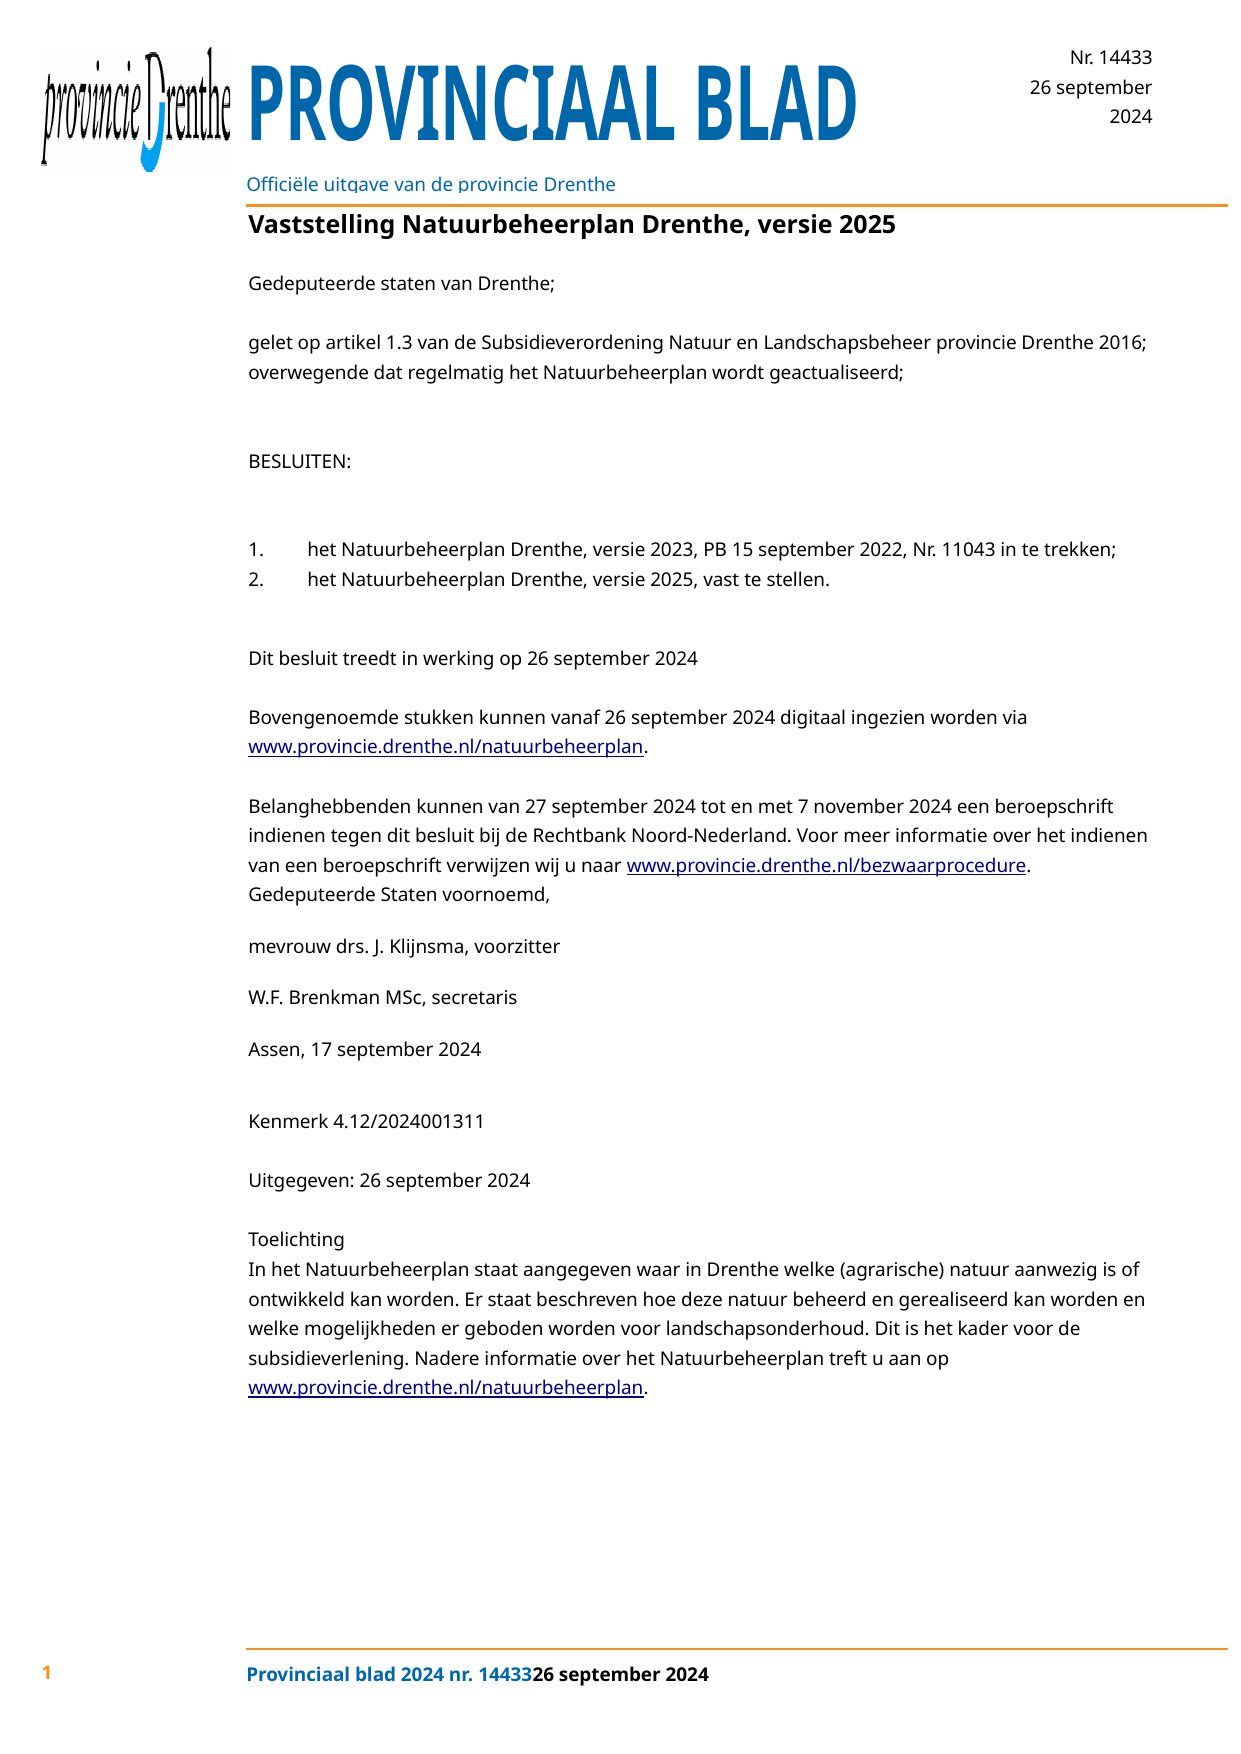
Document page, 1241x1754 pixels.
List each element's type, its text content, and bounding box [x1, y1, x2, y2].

picture [41, 47, 231, 172]
text Vaststelling Natuurbeheerplan Drenthe, versie 2025 [248, 207, 1152, 241]
text overwegende dat regelmatig het Natuurbeheerplan wordt geactualiseerd; [248, 359, 1152, 385]
text Bovengenoemde stukken kunnen vanaf 26 september 2024 digitaal ingezien worden via www.provincie.drenthe.nl/natuurbeheerplan. [248, 704, 1152, 759]
text mevrouw drs. J. Klijnsma, voorzitter [248, 933, 1152, 959]
text Assen, 17 september 2024 [248, 1036, 1152, 1062]
text BESLUITEN: [248, 448, 1152, 473]
text Dit besluit treedt in werking op 26 september 2024 [248, 645, 1152, 671]
list het Natuurbeheerplan Drenthe, versie 2023, PB 15 september 2022, Nr. 11043 in te trekken; [248, 537, 1152, 562]
text Toelichting [248, 1227, 1152, 1252]
text Gedeputeerde Staten voornoemd, [248, 882, 1152, 907]
list het Natuurbeheerplan Drenthe, versie 2025, vast te stellen. [248, 566, 1152, 592]
text Gedeputeerde staten van Drenthe; [248, 270, 1152, 296]
text gelet op artikel 1.3 van de Subsidieverordening Natuur en Landschapsbeheer provincie Drenthe 2016; [248, 329, 1152, 355]
text In het Natuurbeheerplan staat aangegeven waar in Drenthe welke (agrarische) natuur aanwezig is of ontwikkeld kan worden. Er staat beschreven hoe deze natuur beheerd en gerealiseerd kan worden en welke mogelijkheden er geboden worden voor landschapsonderhoud. Dit is het kader voor de subsidieverlening. Nadere informatie over het Natuurbeheerplan treft u aan op www.provincie.drenthe.nl/natuurbeheerplan. [248, 1256, 1152, 1400]
text W.F. Brenkman MSc, secretaris [248, 984, 1152, 1010]
text Kenmerk 4.12/2024001311 [248, 1108, 1152, 1134]
text Uitgegeven: 26 september 2024 [248, 1167, 1152, 1193]
text Belanghebbenden kunnen van 27 september 2024 tot en met 7 november 2024 een beroepschrift indienen tegen dit besluit bij de Rechtbank Noord-Nederland. Voor meer informatie over het indienen van een beroepschrift verwijzen wij u naar www.provincie.drenthe.nl/bezwaarprocedure. [248, 793, 1152, 878]
